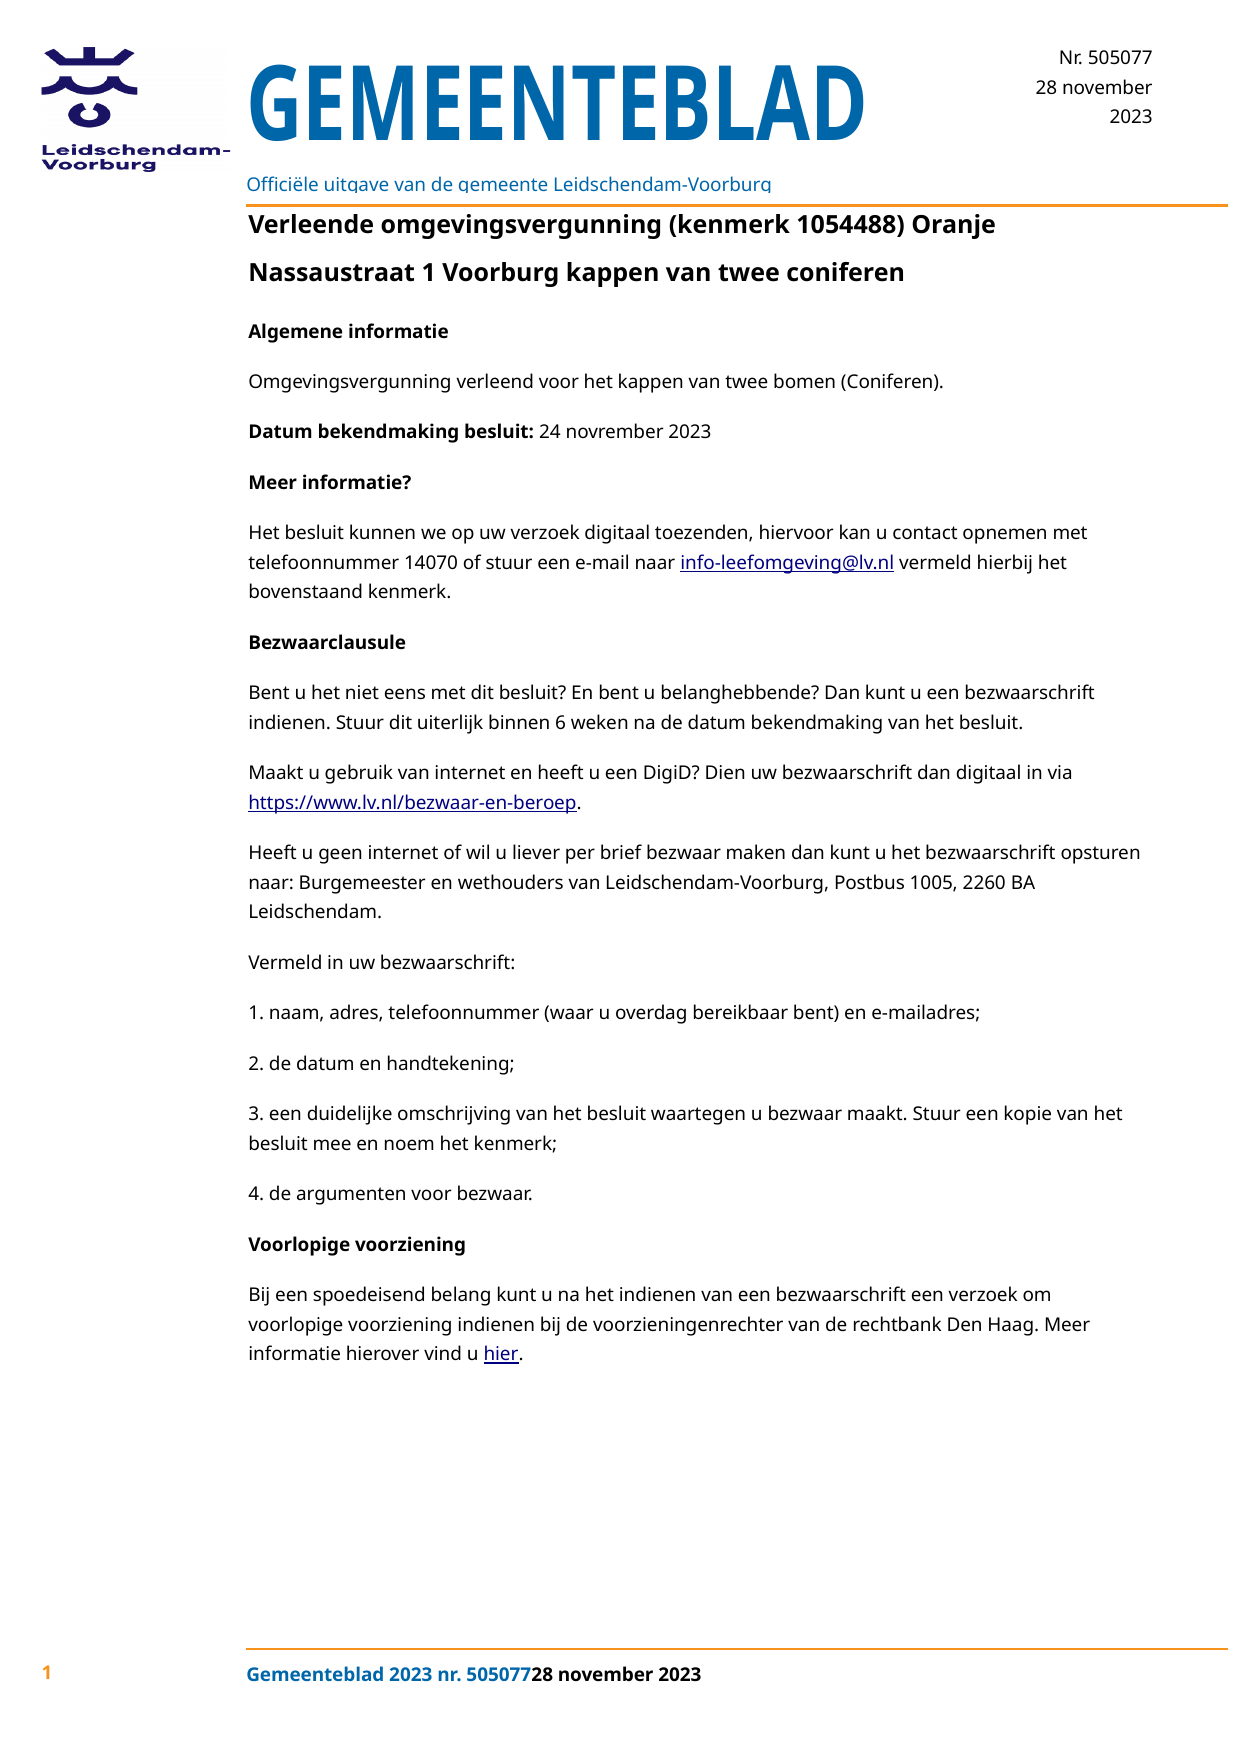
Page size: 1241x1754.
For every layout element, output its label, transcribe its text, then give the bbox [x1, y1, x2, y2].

text Vermeld in uw bezwaarschrift: [248, 949, 1152, 975]
picture [41, 47, 231, 172]
text Omgevingsvergunning verleend voor het kappen van twee bomen (Coniferen). [248, 368, 1152, 394]
text Bent u het niet eens met dit besluit? En bent u belanghebbende? Dan kunt u een bezwaarschrift indienen. Stuur dit uiterlijk binnen 6 weken na de datum bekendmaking van het besluit. [248, 679, 1152, 735]
text Het besluit kunnen we op uw verzoek digitaal toezenden, hiervoor kan u contact opnemen met telefoonnummer 14070 of stuur een e-mail naar info-leefomgeving@lv.nl vermeld hierbij het bovenstaand kenmerk. [248, 519, 1152, 604]
text Maakt u gebruik van internet en heeft u een DigiD? Dien uw bezwaarschrift dan digitaal in via https://www.lv.nl/bezwaar-en-beroep. [248, 759, 1152, 815]
text Meer informatie? [248, 469, 1152, 495]
text Algemene informatie [248, 318, 1152, 344]
text Bij een spoedeisend belang kunt u na het indienen van een bezwaarschrift een verzoek om voorlopige voorziening indienen bij de voorzieningenrechter van de rechtbank Den Haag. Meer informatie hierover vind u hier. [248, 1281, 1152, 1366]
text Verleende omgevingsvergunning (kenmerk 1054488) Oranje Nassaustraat 1 Voorburg kappen van twee coniferen [248, 207, 1152, 288]
text Voorlopige voorziening [248, 1231, 1152, 1257]
text 1. naam, adres, telefoonnummer (waar u overdag bereikbaar bent) en e-mailadres; [248, 999, 1152, 1025]
text Heeft u geen internet of wil u liever per brief bezwaar maken dan kunt u het bezwaarschrift opsturen naar: Burgemeester en wethouders van Leidschendam-Voorburg, Postbus 1005, 2260 BA Leidschendam. [248, 839, 1152, 924]
text 2. de datum en handtekening; [248, 1050, 1152, 1076]
text 3. een duidelijke omschrijving van het besluit waartegen u bezwaar maakt. Stuur een kopie van het besluit mee en noem het kenmerk; [248, 1100, 1152, 1156]
text Bezwaarclausule [248, 629, 1152, 655]
text 4. de argumenten voor bezwaar. [248, 1180, 1152, 1206]
text Datum bekendmaking besluit: 24 novrember 2023 [248, 419, 1152, 444]
